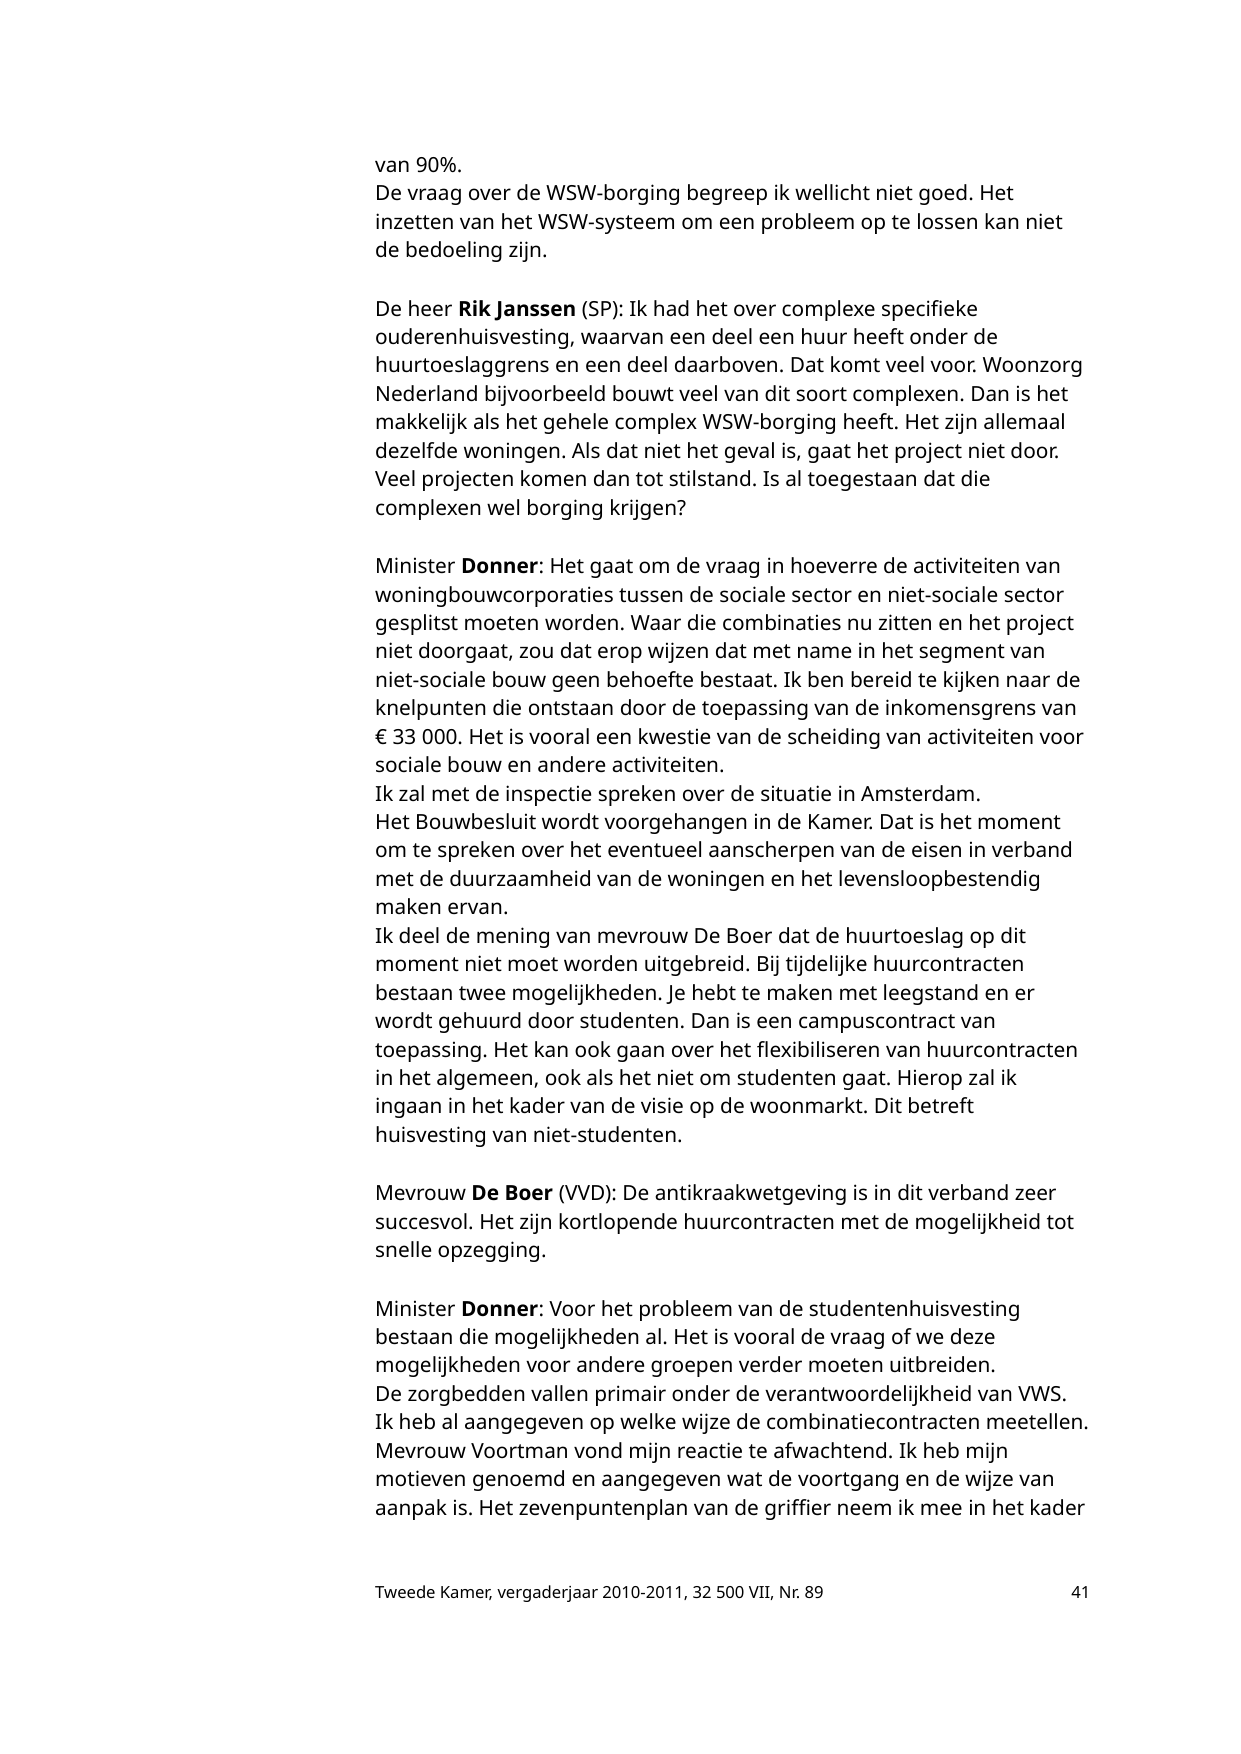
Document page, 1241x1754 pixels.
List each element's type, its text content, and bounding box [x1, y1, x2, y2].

text Mevrouw Voortman vond mijn reactie te afwachtend. Ik heb mijn motieven genoemd en aangegeven wat de voortgang en de wijze van aanpak is. Het zevenpuntenplan van de griffier neem ik mee in het kader [375, 1436, 1090, 1521]
text Het Bouwbesluit wordt voorgehangen in de Kamer. Dat is het moment om te spreken over het eventueel aanscherpen van de eisen in verband met de duurzaamheid van de woningen en het levensloopbestendig maken ervan. [375, 807, 1090, 921]
text Minister Donner: Het gaat om de vraag in hoeverre de activiteiten van woningbouwcorporaties tussen de sociale sector en niet-sociale sector gesplitst moeten worden. Waar die combinaties nu zitten en het project niet doorgaat, zou dat erop wijzen dat met name in het segment van niet-sociale bouw geen behoefte bestaat. Ik ben bereid te kijken naar de knelpunten die ontstaan door de toepassing van de inkomensgrens van € 33 000. Het is vooral een kwestie van de scheiding van activiteiten voor sociale bouw en andere activiteiten. [375, 551, 1090, 779]
text Ik deel de mening van mevrouw De Boer dat de huurtoeslag op dit moment niet moet worden uitgebreid. Bij tijdelijke huurcontracten bestaan twee mogelijkheden. Je hebt te maken met leegstand en er wordt gehuurd door studenten. Dan is een campuscontract van toepassing. Het kan ook gaan over het flexibiliseren van huurcontracten in het algemeen, ook als het niet om studenten gaat. Hierop zal ik ingaan in het kader van de visie op de woonmarkt. Dit betreft huisvesting van niet-studenten. [375, 921, 1090, 1148]
text De vraag over de WSW-borging begreep ik wellicht niet goed. Het inzetten van het WSW-systeem om een probleem op te lossen kan niet de bedoeling zijn. [375, 178, 1090, 264]
text Mevrouw De Boer (VVD): De antikraakwetgeving is in dit verband zeer succesvol. Het zijn kortlopende huurcontracten met de mogelijkheid tot snelle opzegging. [375, 1178, 1090, 1264]
text De zorgbedden vallen primair onder de verantwoordelijkheid van VWS. Ik heb al aangegeven op welke wijze de combinatiecontracten meetellen. [375, 1379, 1090, 1436]
text De heer Rik Janssen (SP): Ik had het over complexe specifieke ouderenhuisvesting, waarvan een deel een huur heeft onder de huurtoeslaggrens en een deel daarboven. Dat komt veel voor. Woonzorg Nederland bijvoorbeeld bouwt veel van dit soort complexen. Dan is het makkelijk als het gehele complex WSW-borging heeft. Het zijn allemaal dezelfde woningen. Als dat niet het geval is, gaat het project niet door. Veel projecten komen dan tot stilstand. Is al toegestaan dat die complexen wel borging krijgen? [375, 294, 1090, 521]
text Ik zal met de inspectie spreken over de situatie in Amsterdam. [375, 779, 1090, 807]
text van 90%. [375, 150, 1090, 178]
text Minister Donner: Voor het probleem van de studentenhuisvesting bestaan die mogelijkheden al. Het is vooral de vraag of we deze mogelijkheden voor andere groepen verder moeten uitbreiden. [375, 1294, 1090, 1379]
